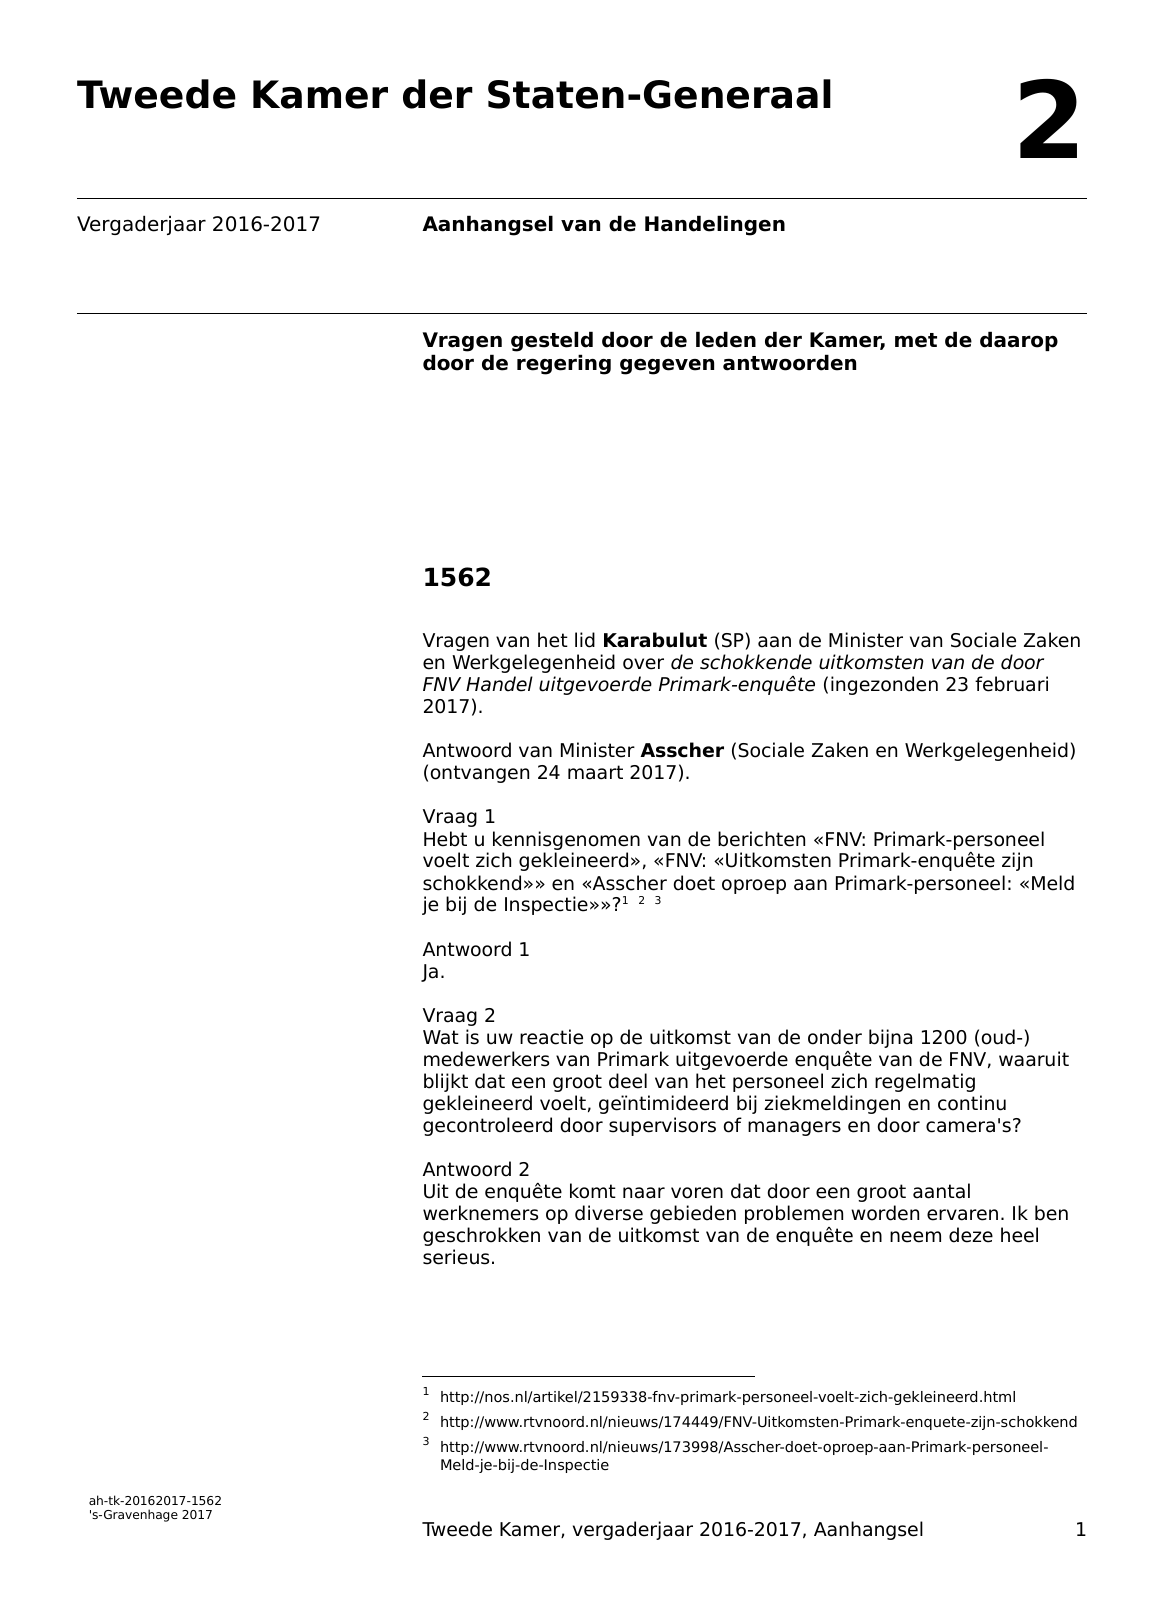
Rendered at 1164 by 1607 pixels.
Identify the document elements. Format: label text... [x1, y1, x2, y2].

table_header Tweede Kamer der Staten-Generaal [77, 59, 886, 198]
text Wat is uw reactie op de uitkomst van de onder bijna 1200 (oud-) medewerkers van Primark uitgevoerde enquête van de FNV, waaruit blijkt dat een groot deel van het personeel zich regelmatig gekleineerd voelt, geïntimideerd bij ziekmeldingen en continu gecontroleerd door supervisors of managers en door camera's? [422, 1027, 1087, 1137]
text Uit de enquête komt naar voren dat door een groot aantal werknemers op diverse gebieden problemen worden ervaren. Ik ben geschrokken van de uitkomst van de enquête en neem deze heel serieus. [422, 1181, 1087, 1269]
table_cell Aanhangsel van de Handelingen [422, 199, 1087, 313]
text http://www.rtvnoord.nl/nieuws/173998/Asscher-doet-oproep-aan-Primark-personeel-Meld-je-bij-de-Inspectie [422, 1435, 1087, 1474]
text Antwoord van Minister Asscher (Sociale Zaken en Werkgelegenheid) (ontvangen 24 maart 2017). [422, 740, 1087, 784]
text Vraag 2 [422, 1005, 1087, 1027]
table_cell Vragen gesteld door de leden der Kamer, met de daarop door de regering gegeven antwoorden [422, 314, 1087, 375]
text http://www.rtvnoord.nl/nieuws/174449/FNV-Uitkomsten-Primark-enquete-zijn-schokkend [422, 1410, 1087, 1432]
text http://nos.nl/artikel/2159338-fnv-primark-personeel-voelt-zich-gekleineerd.html [422, 1385, 1087, 1407]
text Hebt u kennisgenomen van de berichten «FNV: Primark-personeel voelt zich gekleineerd», «FNV: «Uitkomsten Primark-enquête zijn schokkend»» en «Asscher doet oproep aan Primark-personeel: «Meld je bij de Inspectie»»? [422, 828, 1087, 916]
text Vraag 1 [422, 806, 1087, 828]
text Antwoord 1 [422, 938, 1087, 961]
text Vragen van het lid Karabulut (SP) aan de Minister van Sociale Zaken en Werkgelegenheid over de schokkende uitkomsten van de door FNV Handel uitgevoerde Primark-enquête (ingezonden 23 februari 2017). [422, 630, 1087, 718]
text 1562 [422, 563, 1087, 592]
table_header 2 [886, 59, 1087, 198]
text 's-Gravenhage 2017 [88, 1508, 323, 1522]
table_cell Vergaderjaar 2016-2017 [77, 199, 422, 313]
table_cell [77, 314, 422, 375]
text ah-tk-20162017-1562 [88, 1494, 323, 1508]
text Antwoord 2 [422, 1159, 1087, 1181]
text Ja. [422, 961, 1087, 982]
